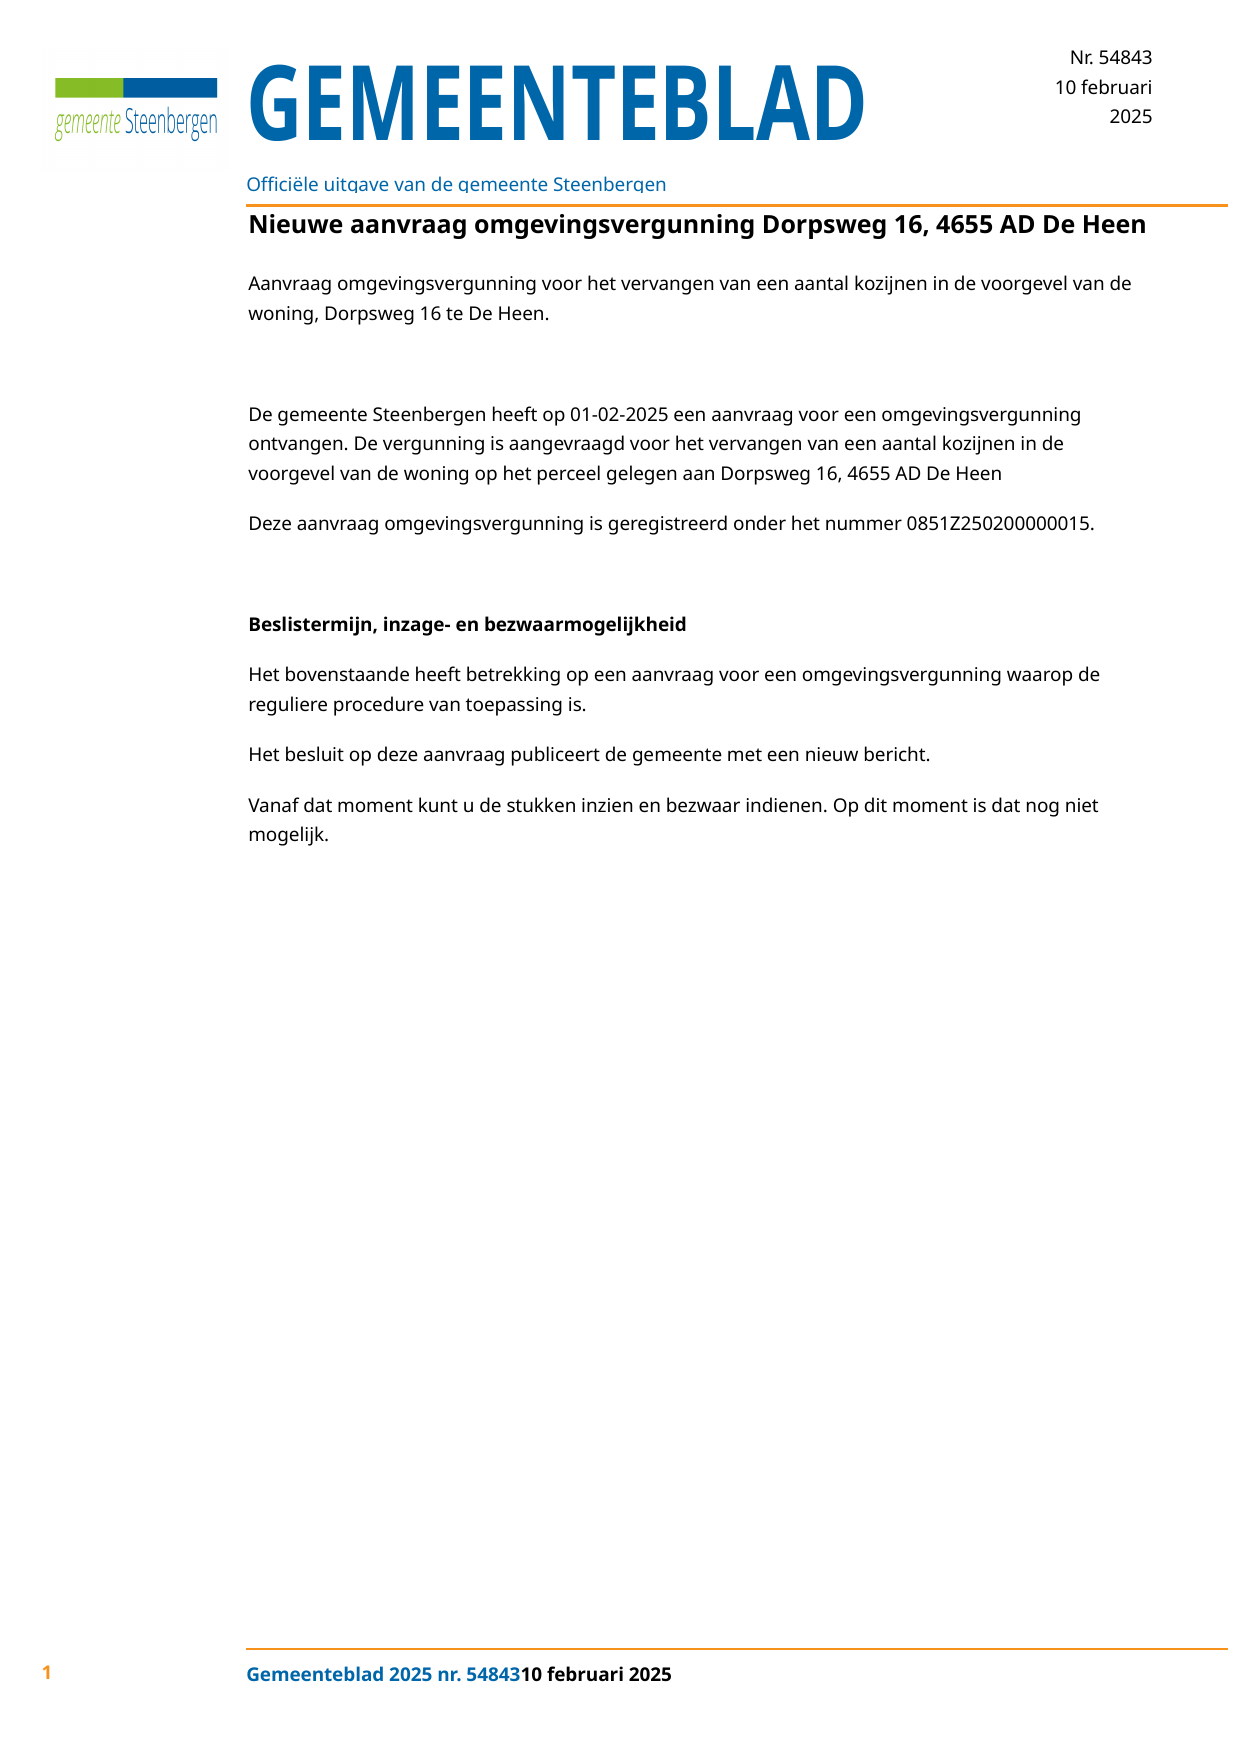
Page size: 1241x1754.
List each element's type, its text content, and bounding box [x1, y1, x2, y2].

text Aanvraag omgevingsvergunning voor het vervangen van een aantal kozijnen in de voorgevel van de woning, Dorpsweg 16 te De Heen. [248, 270, 1152, 326]
text De gemeente Steenbergen heeft op 01-02-2025 een aanvraag voor een omgevingsvergunning ontvangen. De vergunning is aangevraagd voor het vervangen van een aantal kozijnen in de voorgevel van de woning op het perceel gelegen aan Dorpsweg 16, 4655 AD De Heen [248, 401, 1152, 486]
picture [41, 47, 231, 172]
text Deze aanvraag omgevingsvergunning is geregistreerd onder het nummer 0851Z250200000015. [248, 510, 1152, 536]
text Het bovenstaande heeft betrekking op een aanvraag voor een omgevingsvergunning waarop de reguliere procedure van toepassing is. [248, 662, 1152, 717]
text Nieuwe aanvraag omgevingsvergunning Dorpsweg 16, 4655 AD De Heen [248, 207, 1152, 241]
text Vanaf dat moment kunt u de stukken inzien en bezwaar indienen. Op dit moment is dat nog niet mogelijk. [248, 792, 1152, 847]
text Beslistermijn, inzage- en bezwaarmogelijkheid [248, 611, 1152, 637]
text Het besluit op deze aanvraag publiceert de gemeente met een nieuw bericht. [248, 742, 1152, 767]
